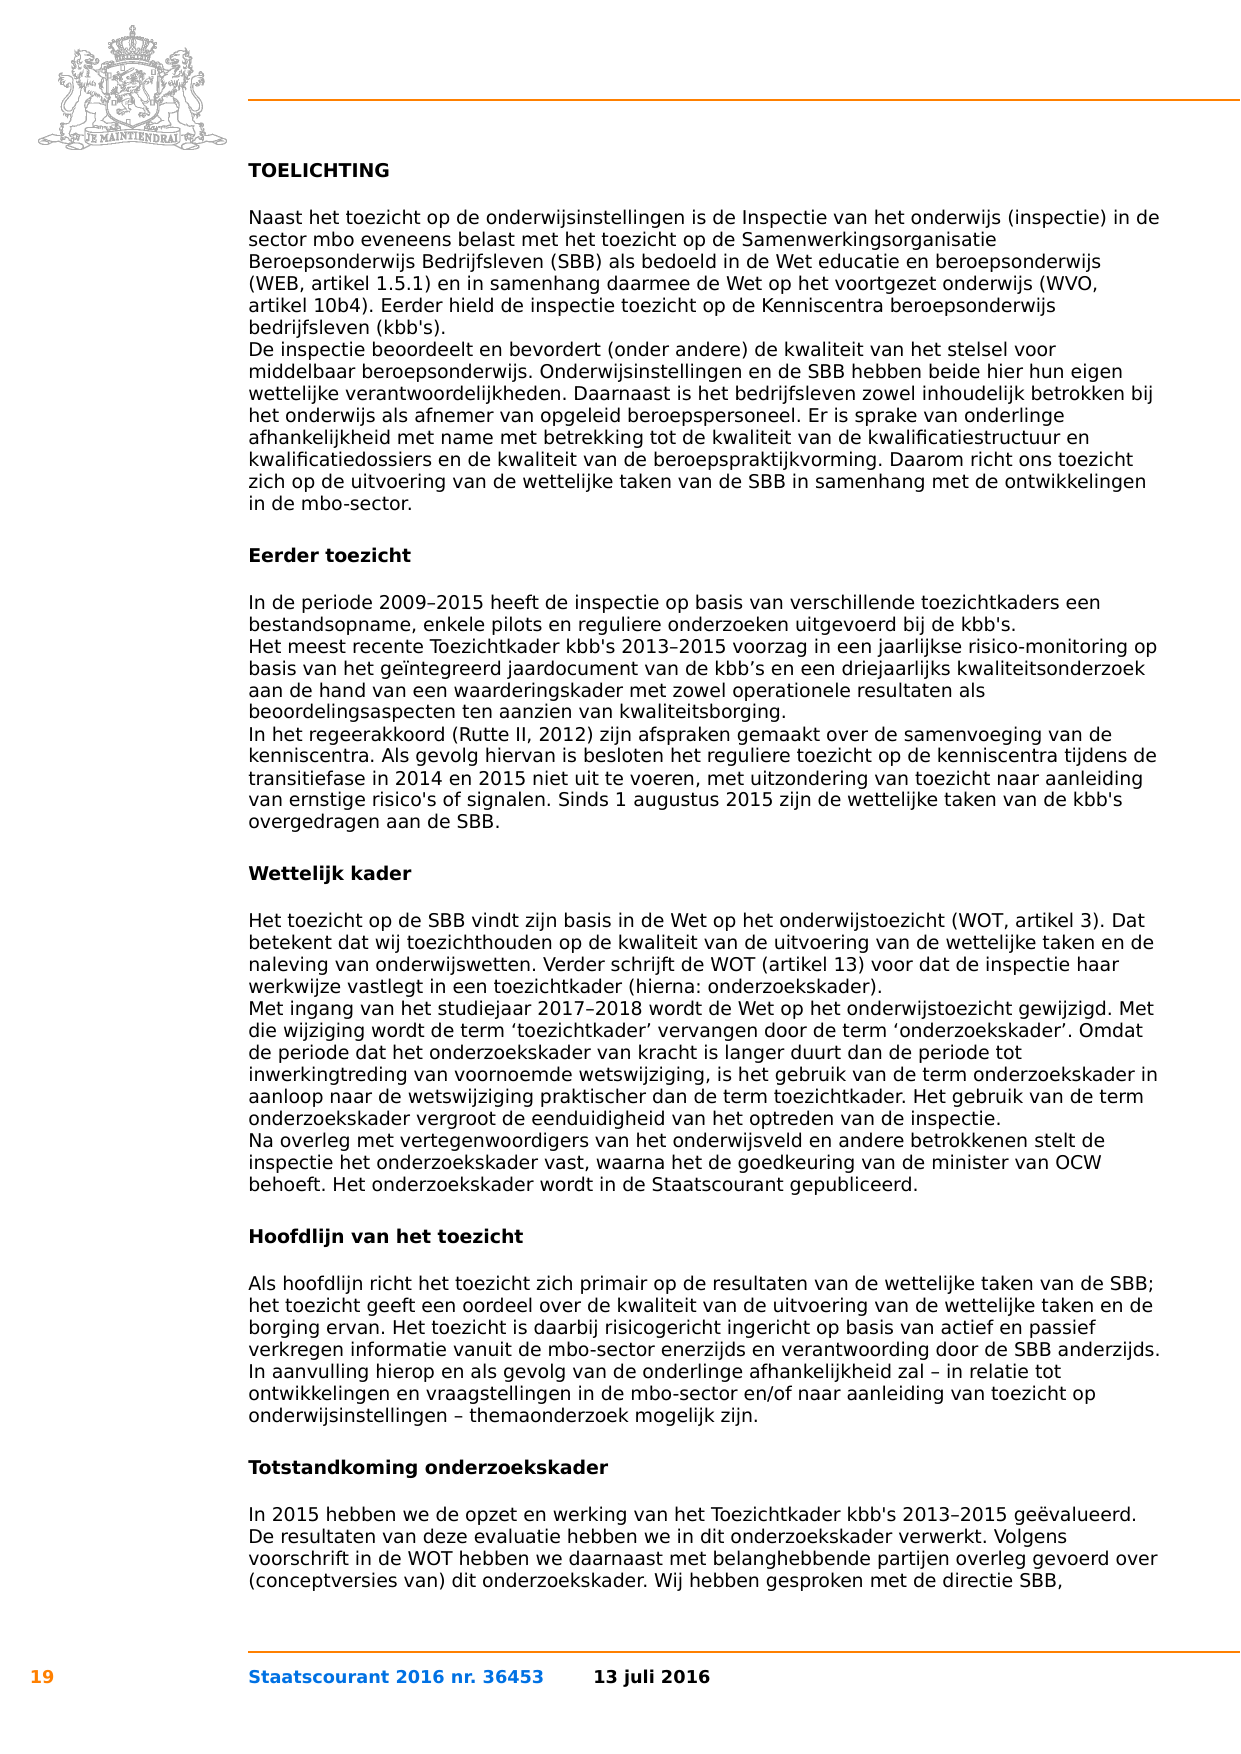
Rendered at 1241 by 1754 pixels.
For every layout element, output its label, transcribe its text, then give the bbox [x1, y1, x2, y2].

subtitle Hoofdlijn van het toezicht [248, 1226, 1163, 1248]
text In de periode 2009–2015 heeft de inspectie op basis van verschillende toezichtkaders een bestandsopname, enkele pilots en reguliere onderzoeken uitgevoerd bij de kbb's. [248, 592, 1163, 636]
subtitle Totstandkoming onderzoekskader [248, 1457, 1163, 1479]
picture [38, 25, 227, 150]
text De inspectie beoordeelt en bevordert (onder andere) de kwaliteit van het stelsel voor middelbaar beroepsonderwijs. Onderwijsinstellingen en de SBB hebben beide hier hun eigen wettelijke verantwoordelijkheden. Daarnaast is het bedrijfsleven zowel inhoudelijk betrokken bij het onderwijs als afnemer van opgeleid beroepspersoneel. Er is sprake van onderlinge afhankelijkheid met name met betrekking tot de kwaliteit van de kwalificatiestructuur en kwalificatiedossiers en de kwaliteit van de beroepspraktijkvorming. Daarom richt ons toezicht zich op de uitvoering van de wettelijke taken van de SBB in samenhang met de ontwikkelingen in de mbo-sector. [248, 339, 1163, 514]
text Als hoofdlijn richt het toezicht zich primair op de resultaten van de wettelijke taken van de SBB; het toezicht geeft een oordeel over de kwaliteit van de uitvoering van de wettelijke taken en de borging ervan. Het toezicht is daarbij risicogericht ingericht op basis van actief en passief verkregen informatie vanuit de mbo-sector enerzijds en verantwoording door de SBB anderzijds. [248, 1273, 1163, 1361]
text In het regeerakkoord (Rutte II, 2012) zijn afspraken gemaakt over de samenvoeging van de kenniscentra. Als gevolg hiervan is besloten het reguliere toezicht op de kenniscentra tijdens de transitiefase in 2014 en 2015 niet uit te voeren, met uitzondering van toezicht naar aanleiding van ernstige risico's of signalen. Sinds 1 augustus 2015 zijn de wettelijke taken van de kbb's overgedragen aan de SBB. [248, 723, 1163, 833]
subtitle Eerder toezicht [248, 544, 1163, 567]
text In 2015 hebben we de opzet en werking van het Toezichtkader kbb's 2013–2015 geëvalueerd. De resultaten van deze evaluatie hebben we in dit onderzoekskader verwerkt. Volgens voorschrift in de WOT hebben we daarnaast met belanghebbende partijen overleg gevoerd over (conceptversies van) dit onderzoekskader. Wij hebben gesproken met de directie SBB, [248, 1504, 1163, 1592]
text Het meest recente Toezichtkader kbb's 2013–2015 voorzag in een jaarlijkse risico-monitoring op basis van het geïntegreerd jaardocument van de kbb’s en een driejaarlijks kwaliteitsonderzoek aan de hand van een waarderingskader met zowel operationele resultaten als beoordelingsaspecten ten aanzien van kwaliteitsborging. [248, 636, 1163, 723]
text Het toezicht op de SBB vindt zijn basis in de Wet op het onderwijstoezicht (WOT, artikel 3). Dat betekent dat wij toezichthouden op de kwaliteit van de uitvoering van de wettelijke taken en de naleving van onderwijswetten. Verder schrijft de WOT (artikel 13) voor dat de inspectie haar werkwijze vastlegt in een toezichtkader (hierna: onderzoekskader). [248, 910, 1163, 998]
text Na overleg met vertegenwoordigers van het onderwijsveld en andere betrokkenen stelt de inspectie het onderzoekskader vast, waarna het de goedkeuring van de minister van OCW behoeft. Het onderzoekskader wordt in de Staatscourant gepubliceerd. [248, 1130, 1163, 1196]
subtitle Wettelijk kader [248, 863, 1163, 885]
text Naast het toezicht op de onderwijsinstellingen is de Inspectie van het onderwijs (inspectie) in de sector mbo eveneens belast met het toezicht op de Samenwerkingsorganisatie Beroepsonderwijs Bedrijfsleven (SBB) als bedoeld in de Wet educatie en beroepsonderwijs (WEB, artikel 1.5.1) en in samenhang daarmee de Wet op het voortgezet onderwijs (WVO, artikel 10b4). Eerder hield de inspectie toezicht op de Kenniscentra beroepsonderwijs bedrijfsleven (kbb's). [248, 207, 1163, 339]
text Met ingang van het studiejaar 2017–2018 wordt de Wet op het onderwijstoezicht gewijzigd. Met die wijziging wordt de term ‘toezichtkader’ vervangen door de term ‘onderzoekskader’. Omdat de periode dat het onderzoekskader van kracht is langer duurt dan de periode tot inwerkingtreding van voornoemde wetswijziging, is het gebruik van de term onderzoekskader in aanloop naar de wetswijziging praktischer dan de term toezichtkader. Het gebruik van de term onderzoekskader vergroot de eenduidigheid van het optreden van de inspectie. [248, 998, 1163, 1130]
text In aanvulling hierop en als gevolg van de onderlinge afhankelijkheid zal – in relatie tot ontwikkelingen en vraagstellingen in de mbo-sector en/of naar aanleiding van toezicht op onderwijsinstellingen – themaonderzoek mogelijk zijn. [248, 1361, 1163, 1427]
subtitle TOELICHTING [248, 160, 1163, 182]
